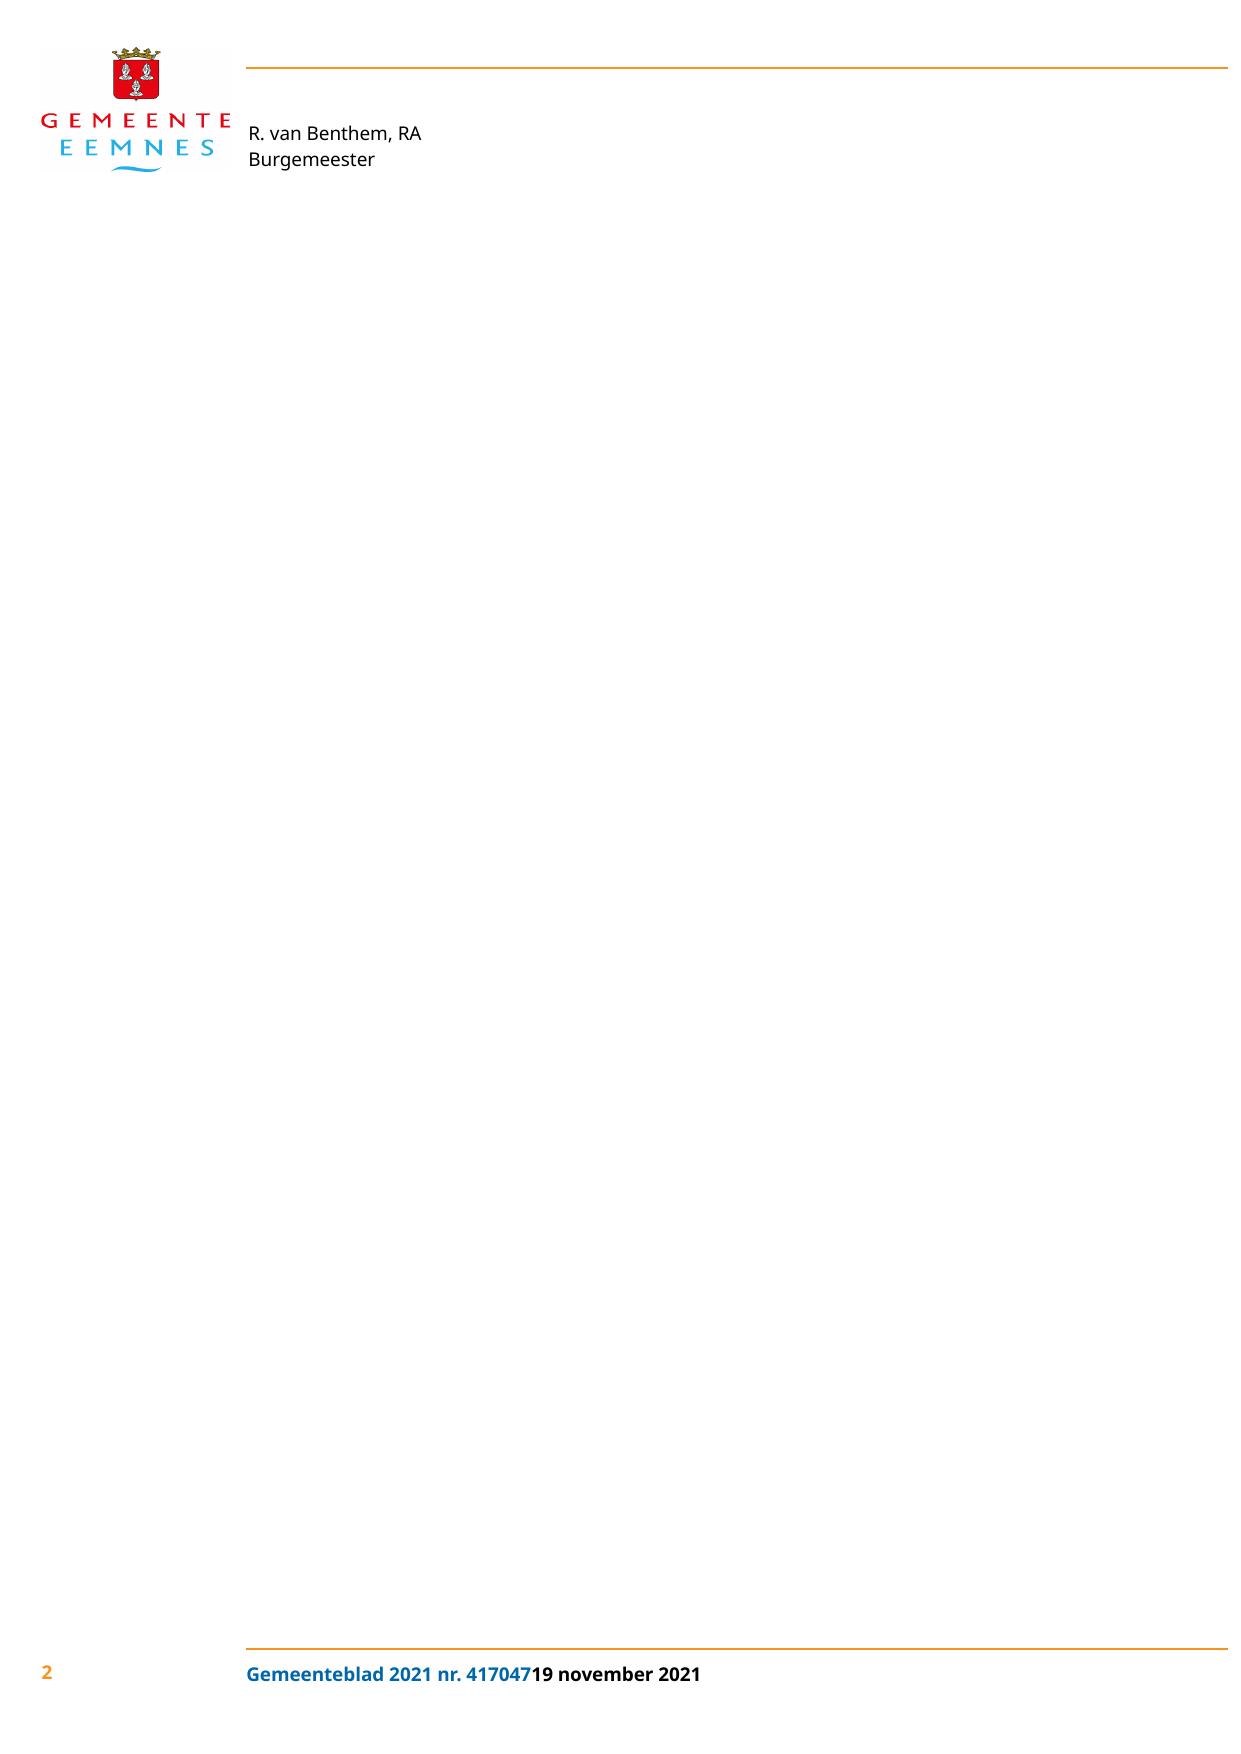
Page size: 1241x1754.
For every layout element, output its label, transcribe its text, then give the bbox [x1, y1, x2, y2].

text R. van Benthem, RA [248, 121, 1152, 146]
text Burgemeester [248, 146, 1152, 172]
picture [41, 47, 231, 172]
